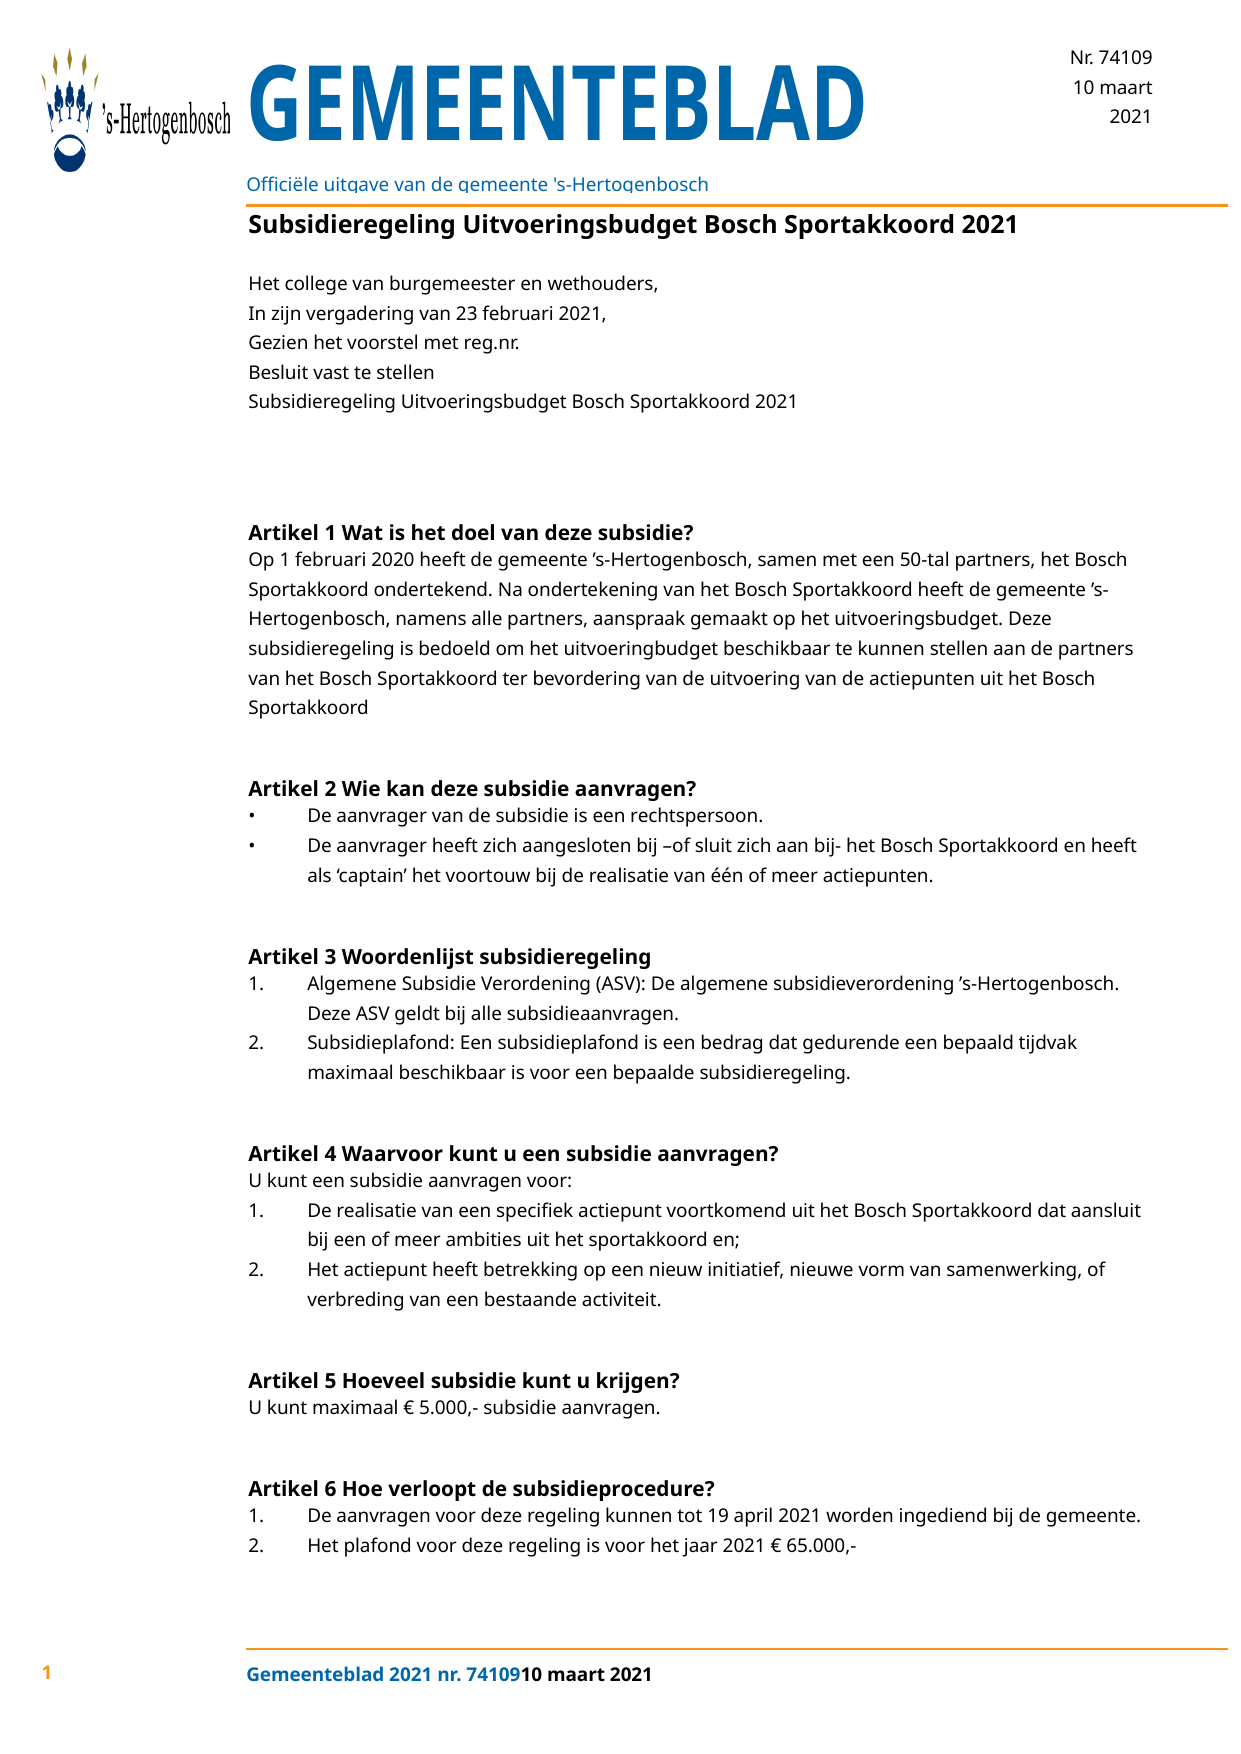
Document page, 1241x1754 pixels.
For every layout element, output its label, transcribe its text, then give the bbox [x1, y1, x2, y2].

text Artikel 2 Wie kan deze subsidie aanvragen? [248, 774, 1152, 803]
picture [41, 47, 231, 172]
text Gezien het voorstel met reg.nr. [248, 329, 1152, 355]
text Artikel 1 Wat is het doel van deze subsidie? [248, 518, 1152, 546]
list De aanvrager heeft zich aangesloten bij –of sluit zich aan bij- het Bosch Sportakkoord en heeft als ‘captain’ het voortouw bij de realisatie van één of meer actiepunten. [248, 832, 1152, 888]
text In zijn vergadering van 23 februari 2021, [248, 300, 1152, 326]
list De aanvragen voor deze regeling kunnen tot 19 april 2021 worden ingediend bij de gemeente. [248, 1503, 1152, 1528]
text Artikel 3 Woordenlijst subsidieregeling [248, 942, 1152, 970]
list Het actiepunt heeft betrekking op een nieuw initiatief, nieuwe vorm van samenwerking, of verbreding van een bestaande activiteit. [248, 1256, 1152, 1312]
list Algemene Subsidie Verordening (ASV): De algemene subsidieverordening ’s-Hertogenbosch. Deze ASV geldt bij alle subsidieaanvragen. [248, 970, 1152, 1026]
text U kunt een subsidie aanvragen voor: [248, 1167, 1152, 1193]
text Op 1 februari 2020 heeft de gemeente ’s-Hertogenbosch, samen met een 50-tal partners, het Bosch Sportakkoord ondertekend. Na ondertekening van het Bosch Sportakkoord heeft de gemeente ’s-Hertogenbosch, namens alle partners, aanspraak gemaakt op het uitvoeringsbudget. Deze subsidieregeling is bedoeld om het uitvoeringbudget beschikbaar te kunnen stellen aan de partners van het Bosch Sportakkoord ter bevordering van de uitvoering van de actiepunten uit het Bosch Sportakkoord [248, 546, 1152, 720]
list De realisatie van een specifiek actiepunt voortkomend uit het Bosch Sportakkoord dat aansluit bij een of meer ambities uit het sportakkoord en; [248, 1197, 1152, 1252]
text Besluit vast te stellen [248, 359, 1152, 385]
text Artikel 5 Hoeveel subsidie kunt u krijgen? [248, 1366, 1152, 1394]
text Het college van burgemeester en wethouders, [248, 270, 1152, 296]
list Het plafond voor deze regeling is voor het jaar 2021 € 65.000,- [248, 1532, 1152, 1558]
text Artikel 6 Hoe verloopt de subsidieprocedure? [248, 1474, 1152, 1503]
text Artikel 4 Waarvoor kunt u een subsidie aanvragen? [248, 1139, 1152, 1167]
text U kunt maximaal € 5.000,- subsidie aanvragen. [248, 1394, 1152, 1420]
text Subsidieregeling Uitvoeringsbudget Bosch Sportakkoord 2021 [248, 207, 1152, 241]
text Subsidieregeling Uitvoeringsbudget Bosch Sportakkoord 2021 [248, 389, 1152, 414]
list Subsidieplafond: Een subsidieplafond is een bedrag dat gedurende een bepaald tijdvak maximaal beschikbaar is voor een bepaalde subsidieregeling. [248, 1029, 1152, 1085]
list De aanvrager van de subsidie is een rechtspersoon. [248, 803, 1152, 828]
